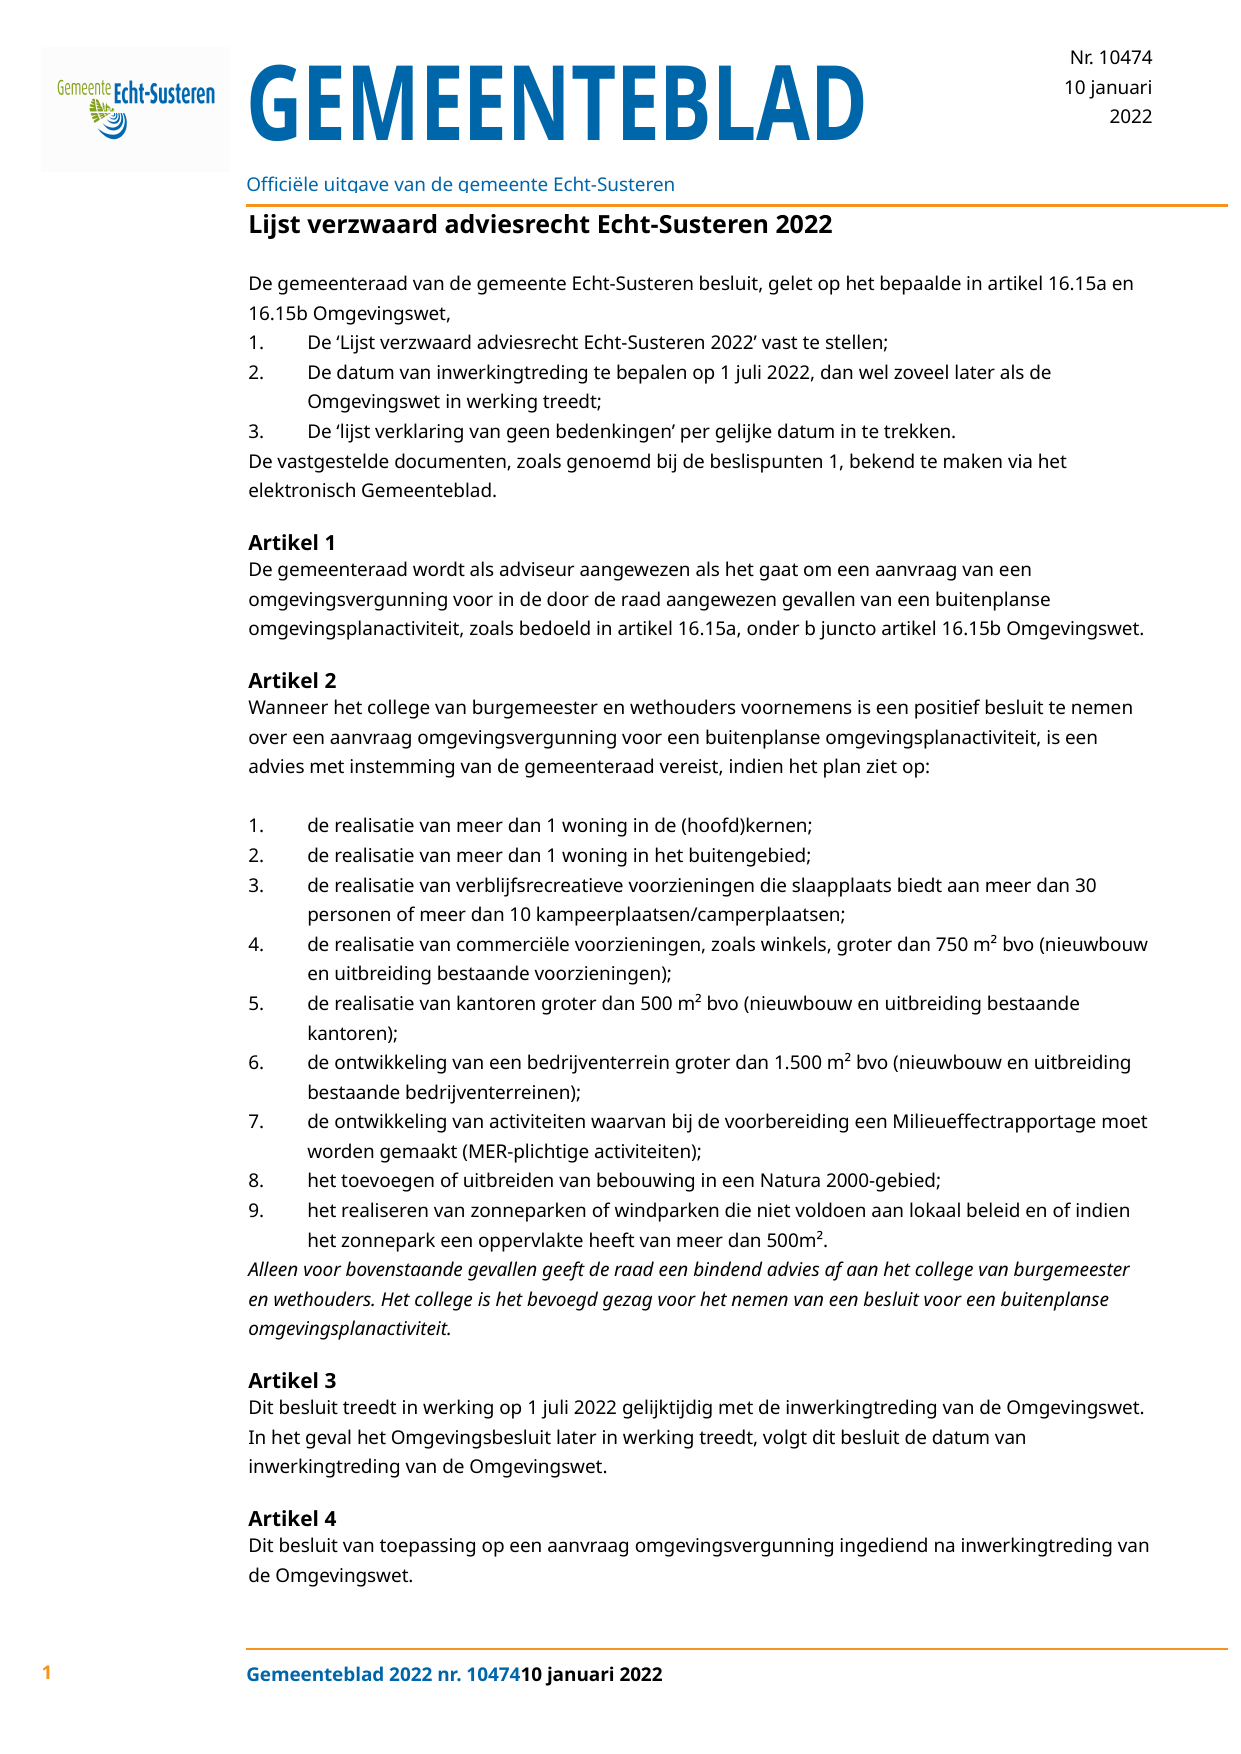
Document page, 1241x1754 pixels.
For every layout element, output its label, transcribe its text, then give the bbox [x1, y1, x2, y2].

text De gemeenteraad van de gemeente Echt-Susteren besluit, gelet op het bepaalde in artikel 16.15a en 16.15b Omgevingswet, [248, 270, 1152, 326]
list de ontwikkeling van een bedrijventerrein groter dan 1.500 m² bvo (nieuwbouw en uitbreiding bestaande bedrijventerreinen); [248, 1049, 1152, 1104]
text Alleen voor bovenstaande gevallen geeft de raad een bindend advies af aan het college van burgemeester en wethouders. Het college is het bevoegd gezag voor het nemen van een besluit voor een buitenplanse omgevingsplanactiviteit. [248, 1256, 1152, 1341]
list de ontwikkeling van activiteiten waarvan bij de voorbereiding een Milieueffectrapportage moet worden gemaakt (MER-plichtige activiteiten); [248, 1108, 1152, 1164]
picture [41, 47, 231, 172]
list het toevoegen of uitbreiden van bebouwing in een Natura 2000-gebied; [248, 1168, 1152, 1193]
list de realisatie van verblijfsrecreatieve voorzieningen die slaapplaats biedt aan meer dan 30 personen of meer dan 10 kampeerplaatsen/camperplaatsen; [248, 872, 1152, 927]
text Wanneer het college van burgemeester en wethouders voornemens is een positief besluit te nemen over een aanvraag omgevingsvergunning voor een buitenplanse omgevingsplanactiviteit, is een advies met instemming van de gemeenteraad vereist, indien het plan ziet op: [248, 694, 1152, 779]
text Dit besluit treedt in werking op 1 juli 2022 gelijktijdig met de inwerkingtreding van de Omgevingswet. In het geval het Omgevingsbesluit later in werking treedt, volgt dit besluit de datum van inwerkingtreding van de Omgevingswet. [248, 1394, 1152, 1479]
text Artikel 1 [248, 528, 1152, 556]
text Dit besluit van toepassing op een aanvraag omgevingsvergunning ingediend na inwerkingtreding van de Omgevingswet. [248, 1532, 1152, 1588]
list de realisatie van commerciële voorzieningen, zoals winkels, groter dan 750 m² bvo (nieuwbouw en uitbreiding bestaande voorzieningen); [248, 931, 1152, 986]
list De ‘lijst verklaring van geen bedenkingen’ per gelijke datum in te trekken. [248, 418, 1152, 444]
list De ‘Lijst verzwaard adviesrecht Echt-Susteren 2022’ vast te stellen; [248, 329, 1152, 355]
list de realisatie van meer dan 1 woning in het buitengebied; [248, 842, 1152, 868]
text Artikel 2 [248, 666, 1152, 694]
list de realisatie van meer dan 1 woning in de (hoofd)kernen; [248, 813, 1152, 838]
text Artikel 4 [248, 1504, 1152, 1532]
list de realisatie van kantoren groter dan 500 m² bvo (nieuwbouw en uitbreiding bestaande kantoren); [248, 990, 1152, 1045]
list De datum van inwerkingtreding te bepalen op 1 juli 2022, dan wel zoveel later als de Omgevingswet in werking treedt; [248, 359, 1152, 414]
text Lijst verzwaard adviesrecht Echt-Susteren 2022 [248, 207, 1152, 241]
text De gemeenteraad wordt als adviseur aangewezen als het gaat om een aanvraag van een omgevingsvergunning voor in de door de raad aangewezen gevallen van een buitenplanse omgevingsplanactiviteit, zoals bedoeld in artikel 16.15a, onder b juncto artikel 16.15b Omgevingswet. [248, 556, 1152, 641]
text Artikel 3 [248, 1366, 1152, 1394]
text De vastgestelde documenten, zoals genoemd bij de beslispunten 1, bekend te maken via het elektronisch Gemeenteblad. [248, 448, 1152, 503]
list het realiseren van zonneparken of windparken die niet voldoen aan lokaal beleid en of indien het zonnepark een oppervlakte heeft van meer dan 500m². [248, 1197, 1152, 1252]
